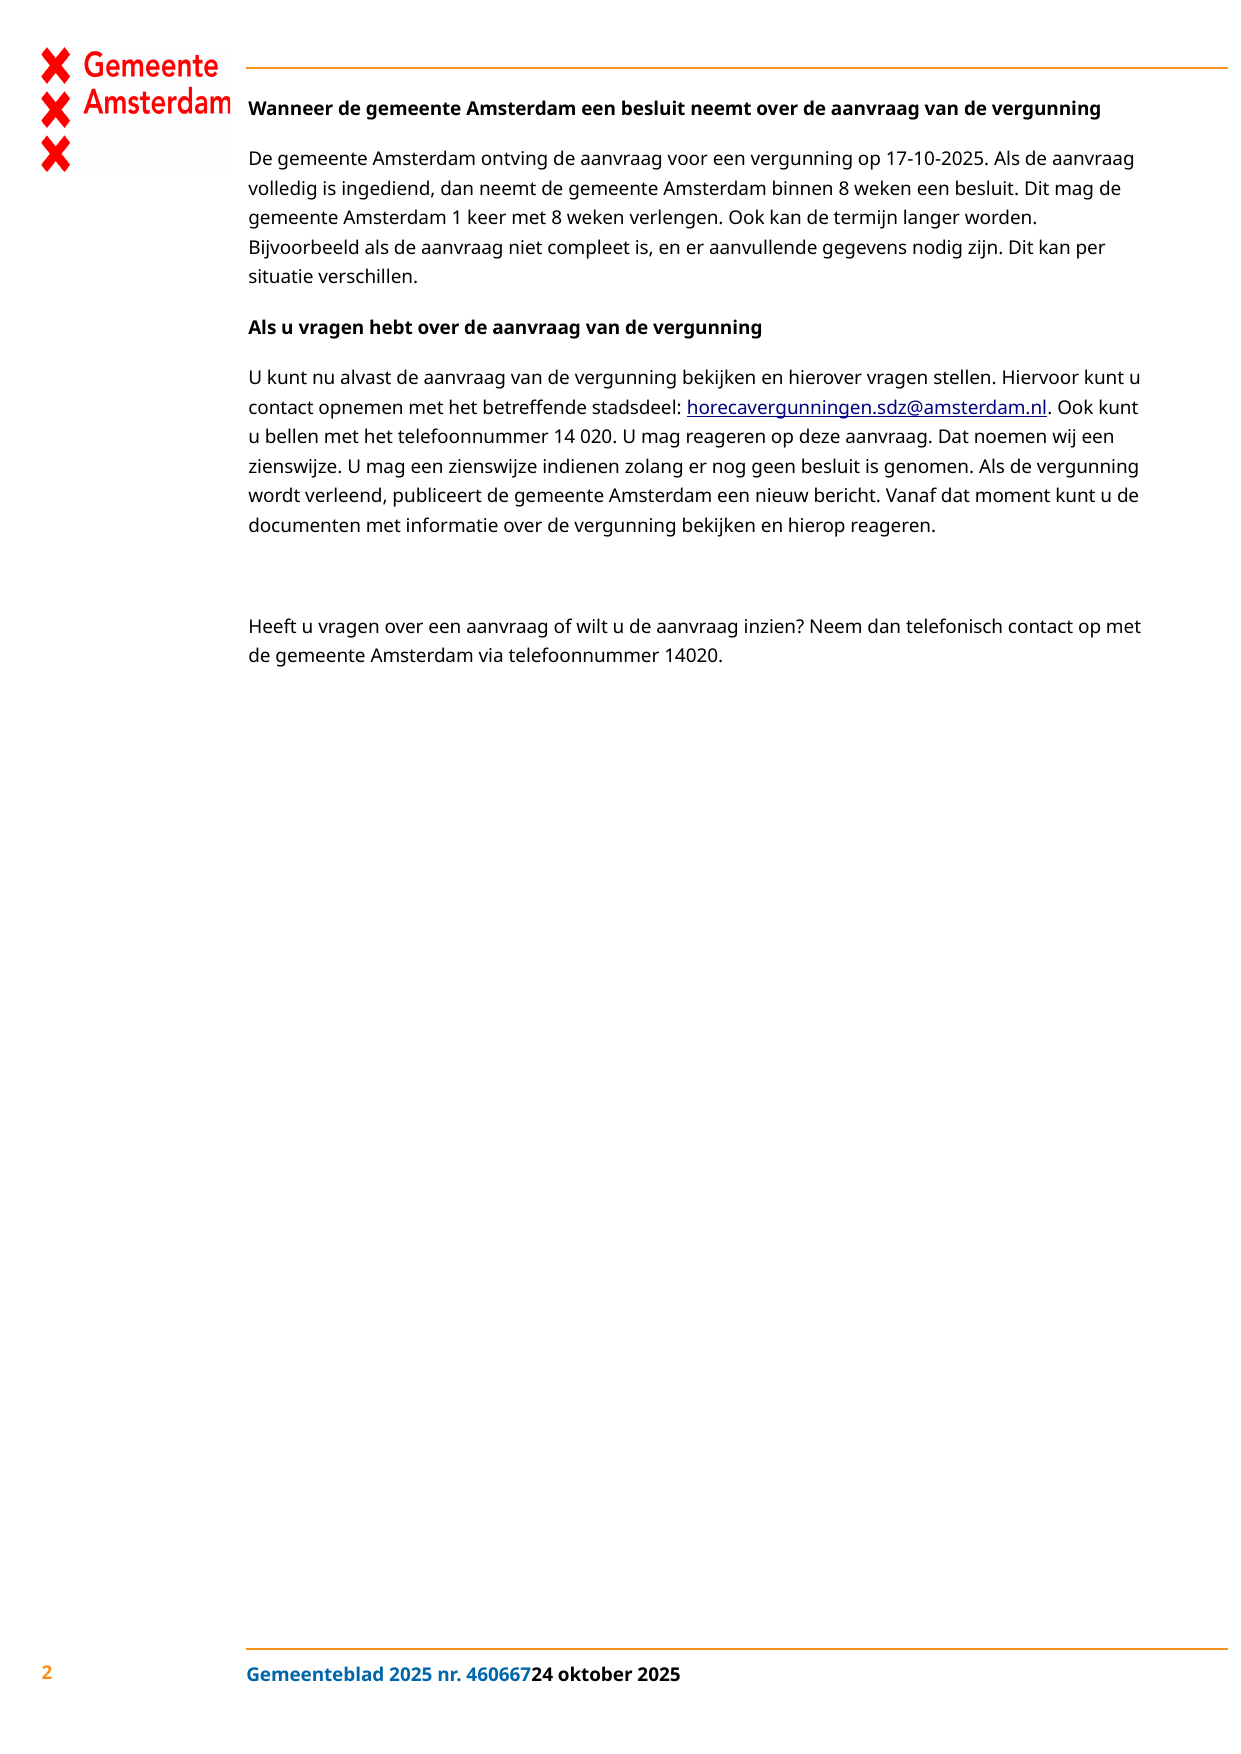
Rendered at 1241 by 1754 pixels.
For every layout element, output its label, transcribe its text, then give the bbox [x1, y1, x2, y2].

text De gemeente Amsterdam ontving de aanvraag voor een vergunning op 17-10-2025. Als de aanvraag volledig is ingediend, dan neemt de gemeente Amsterdam binnen 8 weken een besluit. Dit mag de gemeente Amsterdam 1 keer met 8 weken verlengen. Ook kan de termijn langer worden. Bijvoorbeeld als de aanvraag niet compleet is, en er aanvullende gegevens nodig zijn. Dit kan per situatie verschillen. [248, 145, 1152, 289]
text Heeft u vragen over een aanvraag of wilt u de aanvraag inzien? Neem dan telefonisch contact op met de gemeente Amsterdam via telefoonnummer 14020. [248, 613, 1152, 668]
text Als u vragen hebt over de aanvraag van de vergunning [248, 314, 1152, 340]
text U kunt nu alvast de aanvraag van de vergunning bekijken en hierover vragen stellen. Hiervoor kunt u contact opnemen met het betreffende stadsdeel: horecavergunningen.sdz@amsterdam.nl. Ook kunt u bellen met het telefoonnummer 14 020. U mag reageren op deze aanvraag. Dat noemen wij een zienswijze. U mag een zienswijze indienen zolang er nog geen besluit is genomen. Als de vergunning wordt verleend, publiceert de gemeente Amsterdam een nieuw bericht. Vanaf dat moment kunt u de documenten met informatie over de vergunning bekijken en hierop reageren. [248, 364, 1152, 538]
picture [41, 47, 231, 172]
text Wanneer de gemeente Amsterdam een besluit neemt over de aanvraag van de vergunning [248, 95, 1152, 121]
